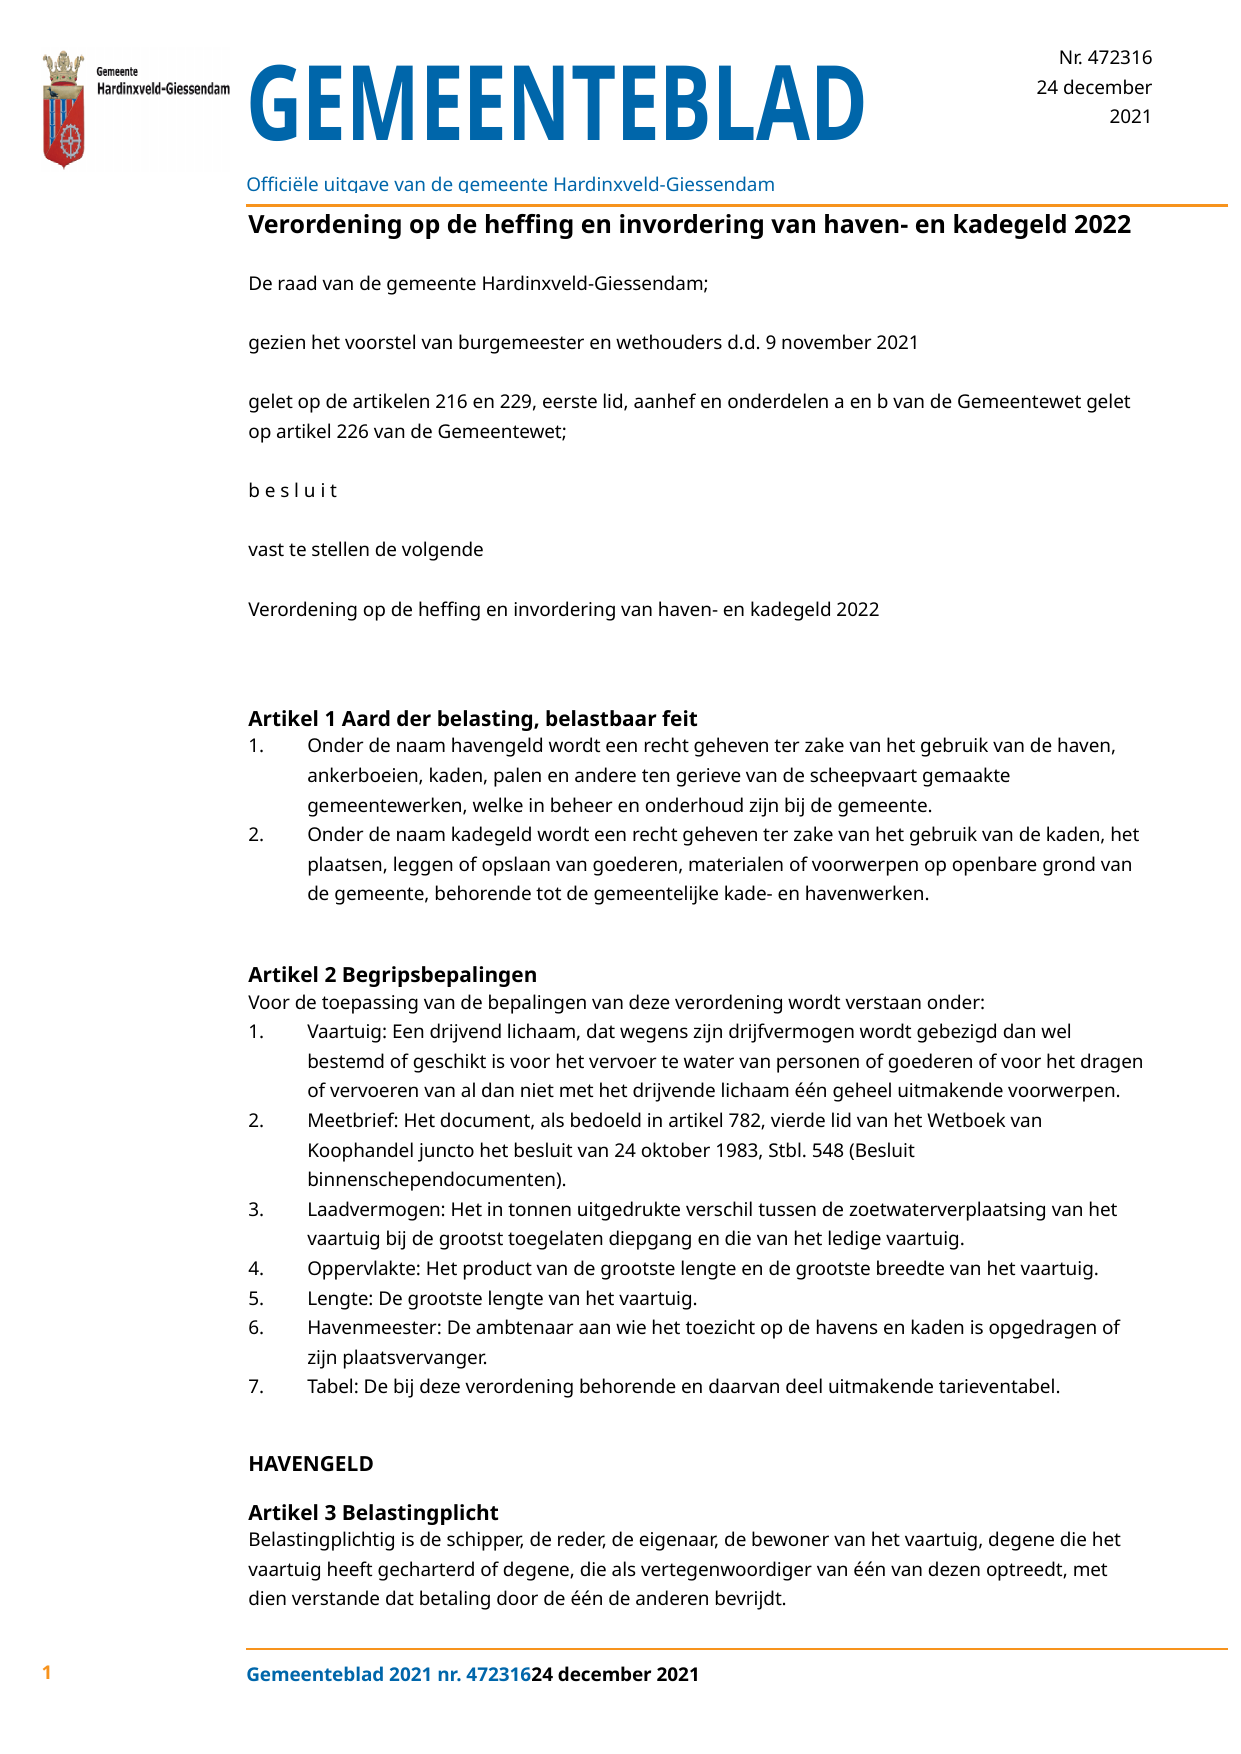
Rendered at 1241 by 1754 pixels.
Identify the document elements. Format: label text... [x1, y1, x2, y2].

list Oppervlakte: Het product van de grootste lengte en de grootste breedte van het vaartuig. [248, 1255, 1152, 1281]
text Verordening op de heffing en invordering van haven- en kadegeld 2022 [248, 207, 1152, 241]
list Vaartuig: Een drijvend lichaam, dat wegens zijn drijfvermogen wordt gebezigd dan wel bestemd of geschikt is voor het vervoer te water van personen of goederen of voor het dragen of vervoeren van al dan niet met het drijvende lichaam één geheel uitmakende voorwerpen. [248, 1018, 1152, 1103]
text Artikel 3 Belastingplicht [248, 1498, 1152, 1526]
text b e s l u i t [248, 477, 1152, 503]
text gelet op de artikelen 216 en 229, eerste lid, aanhef en onderdelen a en b van de Gemeentewet gelet op artikel 226 van de Gemeentewet; [248, 389, 1152, 444]
text Artikel 2 Begripsbepalingen [248, 961, 1152, 989]
list Lengte: De grootste lengte van het vaartuig. [248, 1285, 1152, 1311]
list Tabel: De bij deze verordening behorende en daarvan deel uitmakende tarieventabel. [248, 1373, 1152, 1399]
text Belastingplichtig is de schipper, de reder, de eigenaar, de bewoner van het vaartuig, degene die het vaartuig heeft gecharterd of degene, die als vertegenwoordiger van één van dezen optreedt, met dien verstande dat betaling door de één de anderen bevrijdt. [248, 1526, 1152, 1611]
list Meetbrief: Het document, als bedoeld in artikel 782, vierde lid van het Wetboek van Koophandel juncto het besluit van 24 oktober 1983, Stbl. 548 (Besluit binnenschependocumenten). [248, 1107, 1152, 1192]
picture [41, 47, 231, 172]
text HAVENGELD [248, 1449, 1152, 1477]
text Voor de toepassing van de bepalingen van deze verordening wordt verstaan onder: [248, 989, 1152, 1015]
list Havenmeester: De ambtenaar aan wie het toezicht op de havens en kaden is opgedragen of zijn plaatsvervanger. [248, 1314, 1152, 1370]
list Onder de naam havengeld wordt een recht geheven ter zake van het gebruik van de haven, ankerboeien, kaden, palen en andere ten gerieve van de scheepvaart gemaakte gemeentewerken, welke in beheer en onderhoud zijn bij de gemeente. [248, 733, 1152, 817]
text gezien het voorstel van burgemeester en wethouders d.d. 9 november 2021 [248, 329, 1152, 355]
list Laadvermogen: Het in tonnen uitgedrukte verschil tussen de zoetwaterverplaatsing van het vaartuig bij de grootst toegelaten diepgang en die van het ledige vaartuig. [248, 1196, 1152, 1251]
text De raad van de gemeente Hardinxveld-Giessendam; [248, 270, 1152, 296]
text Artikel 1 Aard der belasting, belastbaar feit [248, 704, 1152, 733]
text Verordening op de heffing en invordering van haven- en kadegeld 2022 [248, 596, 1152, 621]
text vast te stellen de volgende [248, 537, 1152, 562]
list Onder de naam kadegeld wordt een recht geheven ter zake van het gebruik van de kaden, het plaatsen, leggen of opslaan van goederen, materialen of voorwerpen op openbare grond van de gemeente, behorende tot de gemeentelijke kade- en havenwerken. [248, 821, 1152, 906]
